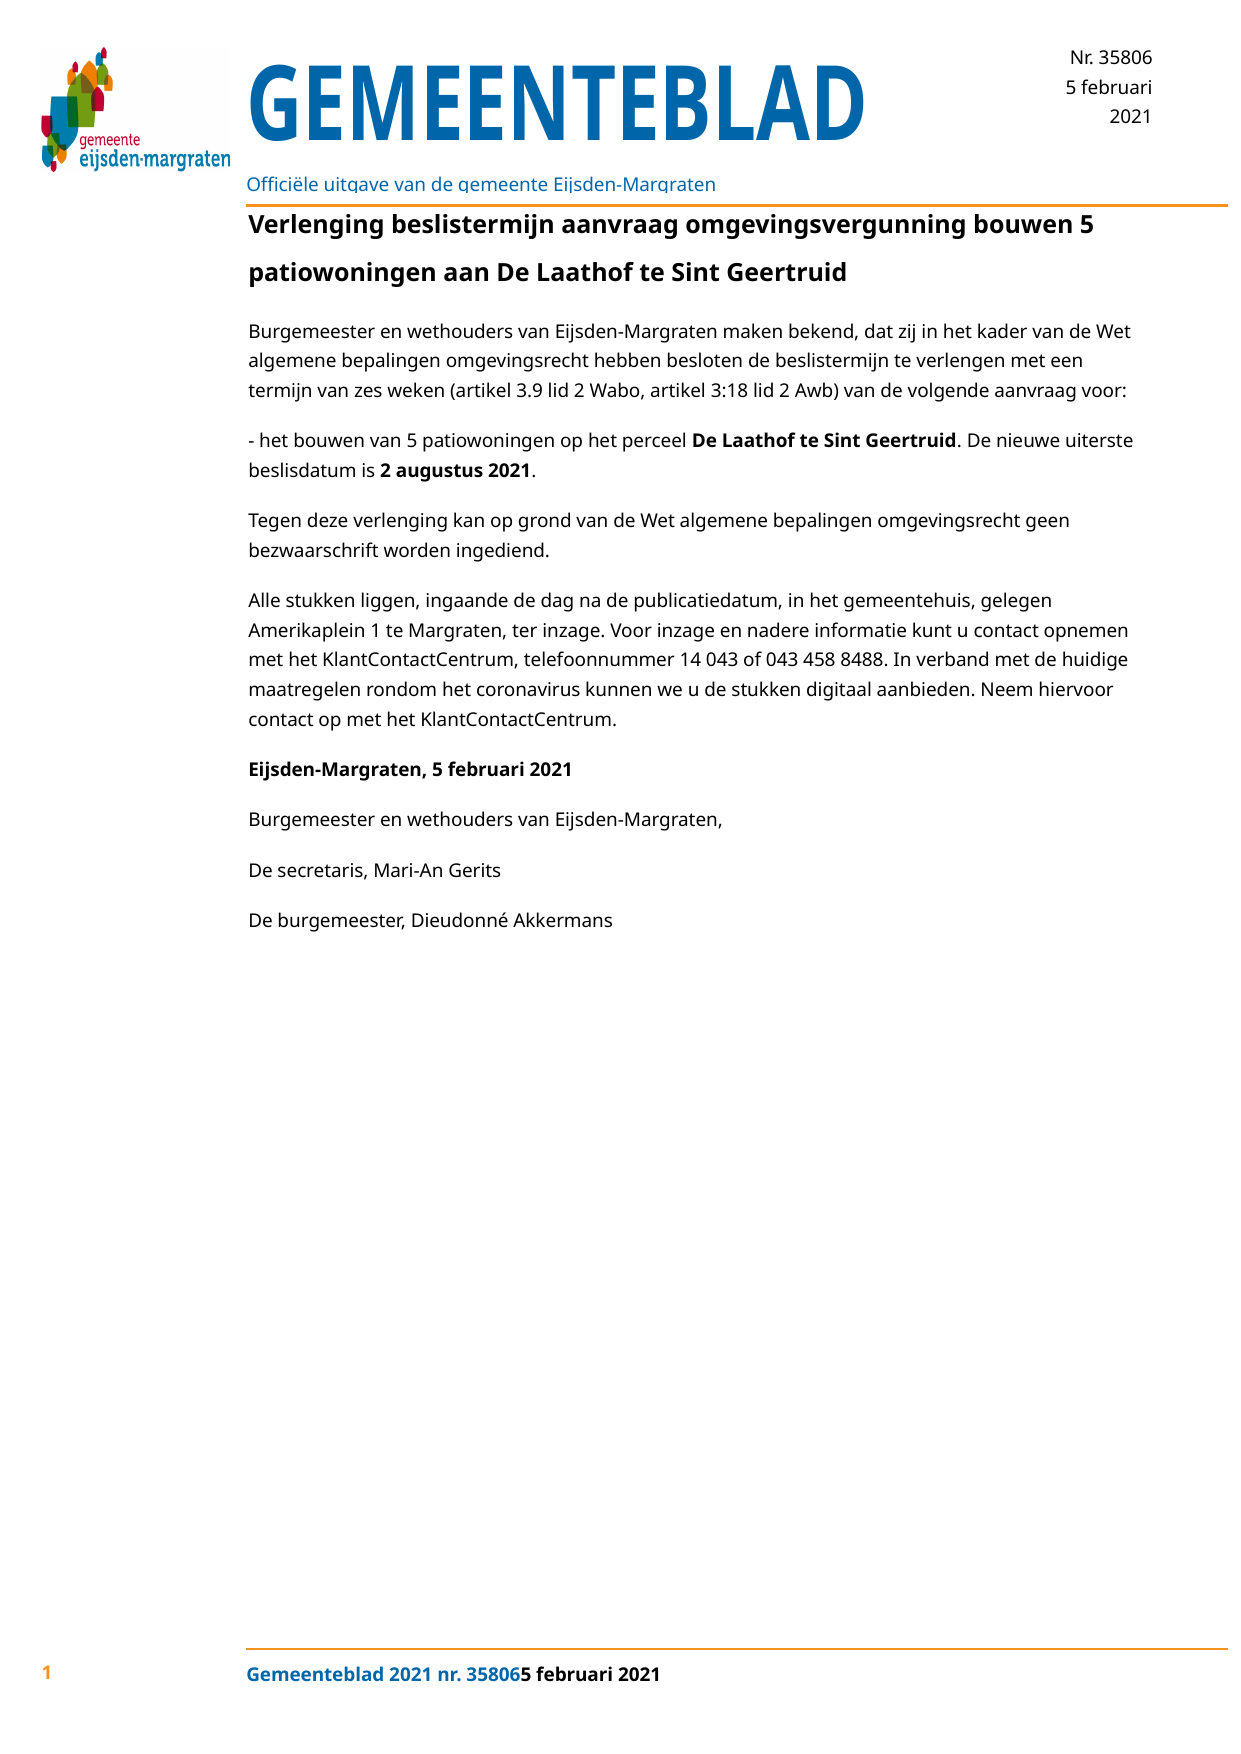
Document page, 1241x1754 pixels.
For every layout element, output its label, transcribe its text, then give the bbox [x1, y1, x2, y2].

text Burgemeester en wethouders van Eijsden-Margraten, [248, 807, 1152, 832]
text Eijsden-Margraten, 5 februari 2021 [248, 756, 1152, 782]
text Alle stukken liggen, ingaande de dag na de publicatiedatum, in het gemeentehuis, gelegen Amerikaplein 1 te Margraten, ter inzage. Voor inzage en nadere informatie kunt u contact opnemen met het KlantContactCentrum, telefoonnummer 14 043 of 043 458 8488. In verband met de huidige maatregelen rondom het coronavirus kunnen we u de stukken digitaal aanbieden. Neem hiervoor contact op met het KlantContactCentrum. [248, 587, 1152, 732]
text De secretaris, Mari-An Gerits [248, 857, 1152, 883]
text - het bouwen van 5 patiowoningen op het perceel De Laathof te Sint Geertruid. De nieuwe uiterste beslisdatum is 2 augustus 2021. [248, 427, 1152, 483]
text Verlenging beslistermijn aanvraag omgevingsvergunning bouwen 5 patiowoningen aan De Laathof te Sint Geertruid [248, 207, 1152, 288]
text Tegen deze verlenging kan op grond van de Wet algemene bepalingen omgevingsrecht geen bezwaarschrift worden ingediend. [248, 507, 1152, 563]
text De burgemeester, Dieudonné Akkermans [248, 907, 1152, 933]
picture [41, 47, 231, 172]
text Burgemeester en wethouders van Eijsden-Margraten maken bekend, dat zij in het kader van de Wet algemene bepalingen omgevingsrecht hebben besloten de beslistermijn te verlengen met een termijn van zes weken (artikel 3.9 lid 2 Wabo, artikel 3:18 lid 2 Awb) van de volgende aanvraag voor: [248, 318, 1152, 403]
